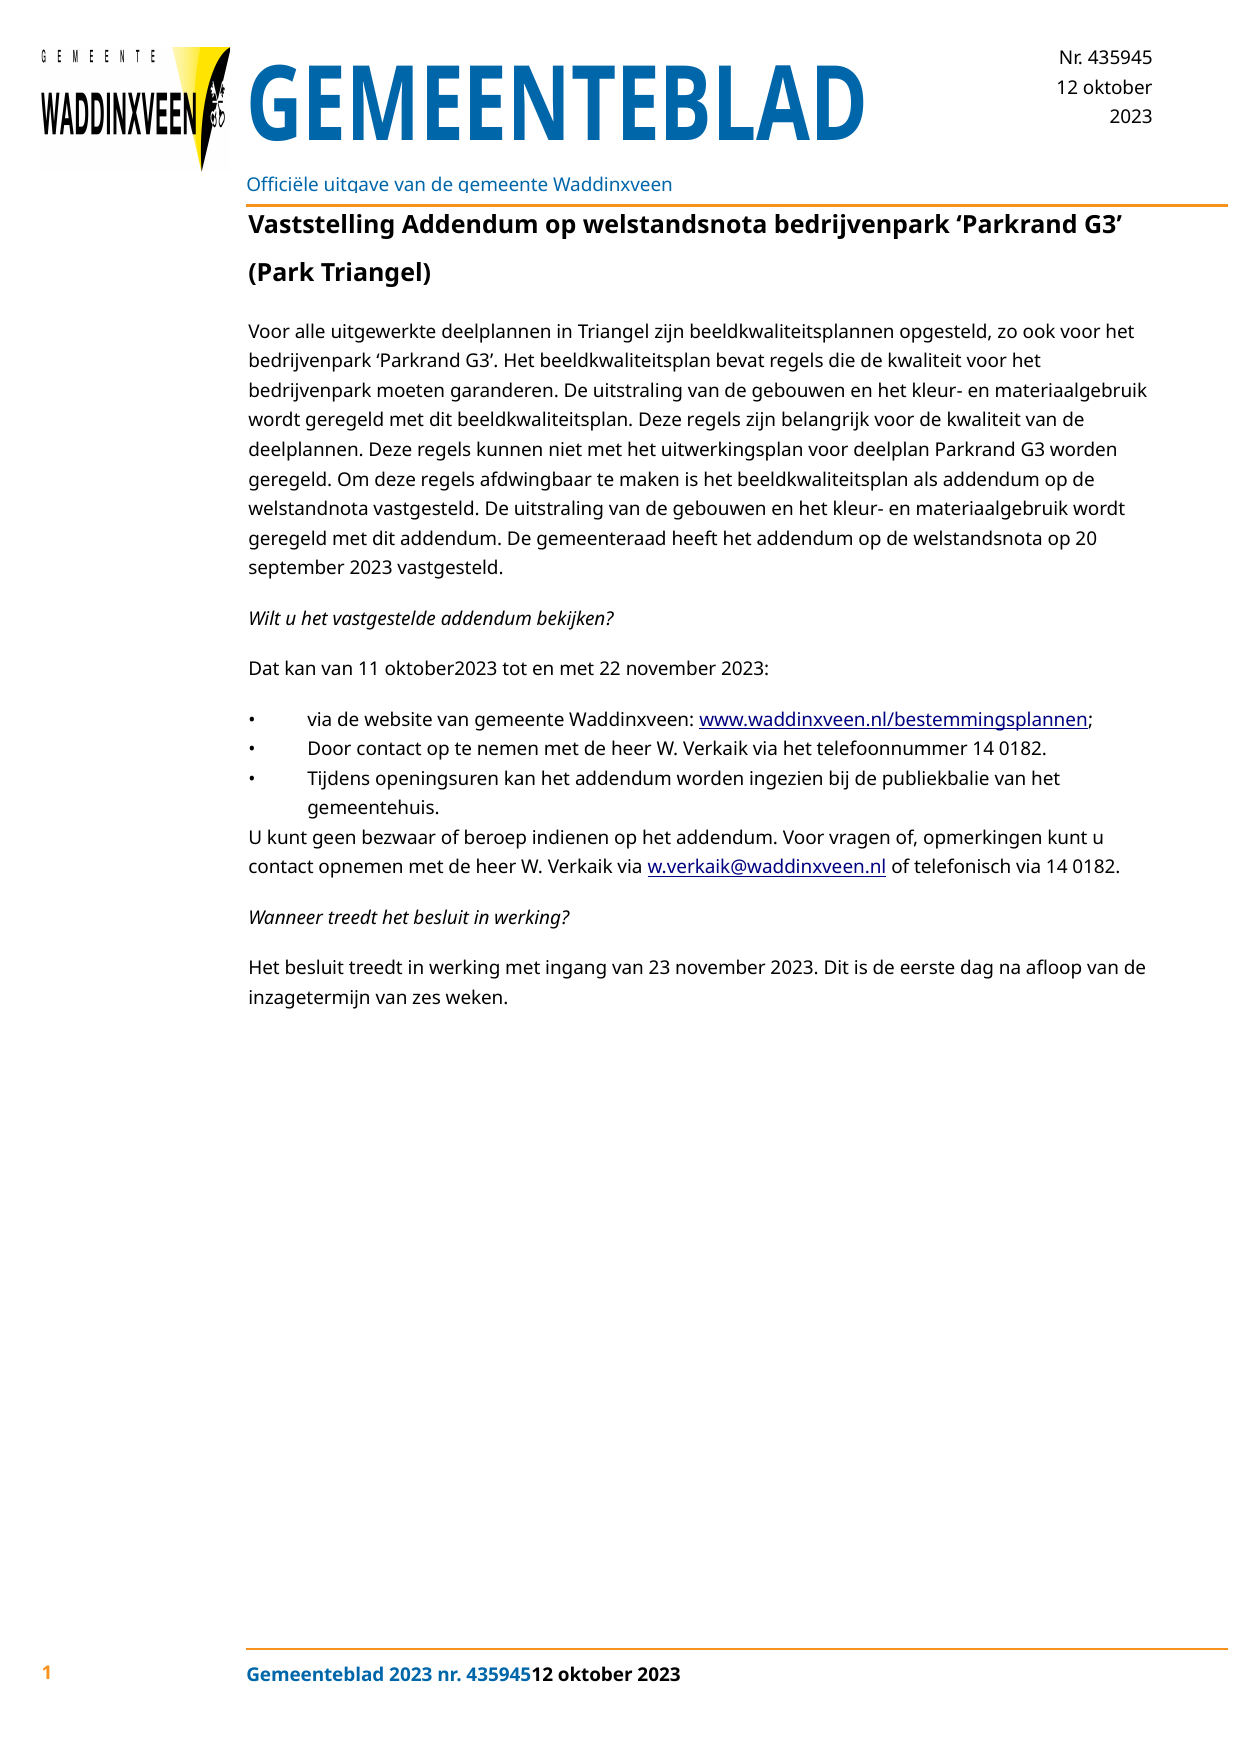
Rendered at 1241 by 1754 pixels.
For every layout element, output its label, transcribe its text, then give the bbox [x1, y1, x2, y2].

list Tijdens openingsuren kan het addendum worden ingezien bij de publiekbalie van het gemeentehuis. [248, 765, 1152, 820]
picture [41, 47, 231, 172]
text Wanneer treedt het besluit in werking? [248, 904, 1152, 930]
text Wilt u het vastgestelde addendum bekijken? [248, 605, 1152, 631]
text Dat kan van 11 oktober2023 tot en met 22 november 2023: [248, 655, 1152, 681]
list via de website van gemeente Waddinxveen: www.waddinxveen.nl/bestemmingsplannen; [248, 706, 1152, 732]
text Vaststelling Addendum op welstandsnota bedrijvenpark ‘Parkrand G3’ (Park Triangel) [248, 207, 1152, 288]
list Door contact op te nemen met de heer W. Verkaik via het telefoonnummer 14 0182. [248, 735, 1152, 761]
text Voor alle uitgewerkte deelplannen in Triangel zijn beeldkwaliteitsplannen opgesteld, zo ook voor het bedrijvenpark ‘Parkrand G3’. Het beeldkwaliteitsplan bevat regels die de kwaliteit voor het bedrijvenpark moeten garanderen. De uitstraling van de gebouwen en het kleur- en materiaalgebruik wordt geregeld met dit beeldkwaliteitsplan. Deze regels zijn belangrijk voor de kwaliteit van de deelplannen. Deze regels kunnen niet met het uitwerkingsplan voor deelplan Parkrand G3 worden geregeld. Om deze regels afdwingbaar te maken is het beeldkwaliteitsplan als addendum op de welstandnota vastgesteld. De uitstraling van de gebouwen en het kleur- en materiaalgebruik wordt geregeld met dit addendum. De gemeenteraad heeft het addendum op de welstandsnota op 20 september 2023 vastgesteld. [248, 318, 1152, 580]
text Het besluit treedt in werking met ingang van 23 november 2023. Dit is de eerste dag na afloop van de inzagetermijn van zes weken. [248, 954, 1152, 1010]
text U kunt geen bezwaar of beroep indienen op het addendum. Voor vragen of, opmerkingen kunt u contact opnemen met de heer W. Verkaik via w.verkaik@waddinxveen.nl of telefonisch via 14 0182. [248, 824, 1152, 879]
